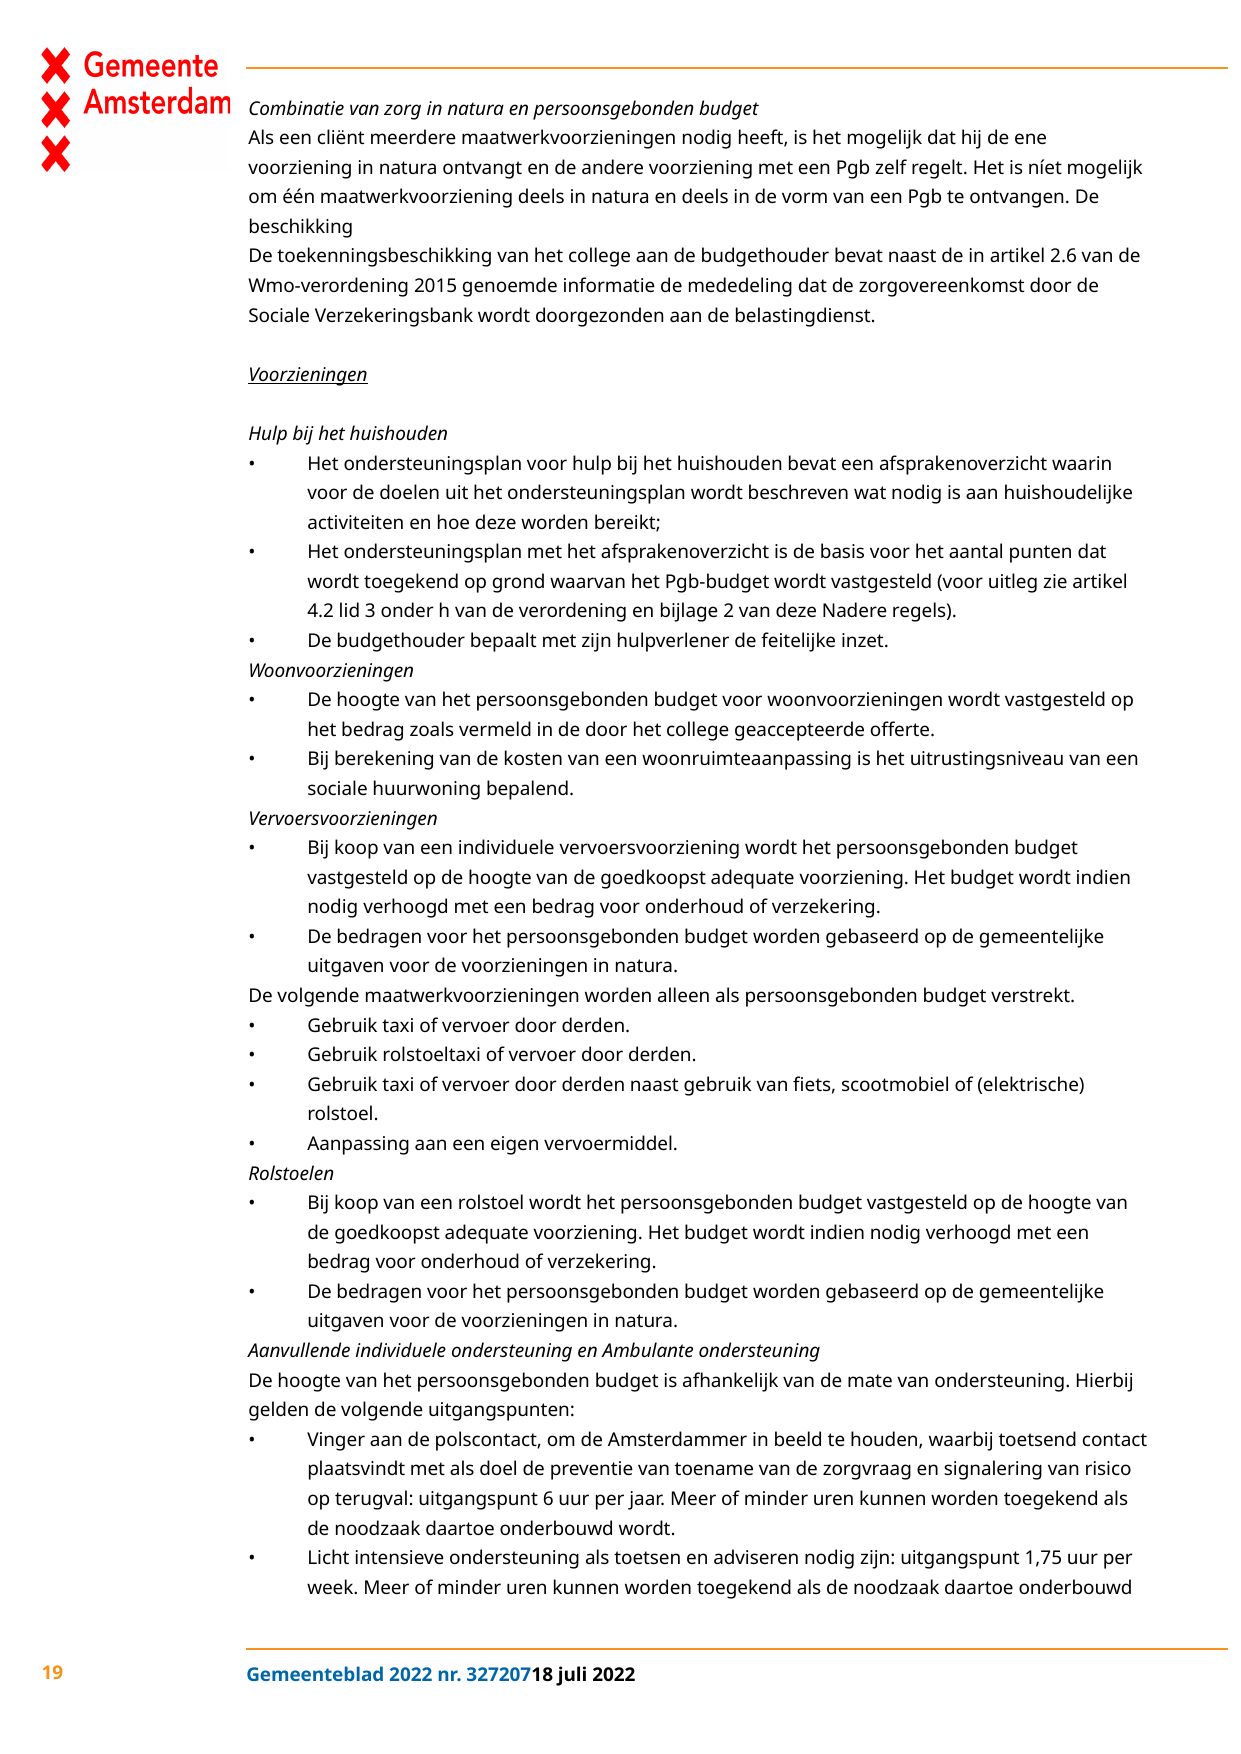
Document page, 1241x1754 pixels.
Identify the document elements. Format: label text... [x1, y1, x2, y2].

list Bij koop van een individuele vervoersvoorziening wordt het persoonsgebonden budget vastgesteld op de hoogte van de goedkoopst adequate voorziening. Het budget wordt indien nodig verhoogd met een bedrag voor onderhoud of verzekering. [248, 834, 1152, 919]
text Combinatie van zorg in natura en persoonsgebonden budget [248, 95, 1152, 121]
list Aanpassing aan een eigen vervoermiddel. [248, 1130, 1152, 1156]
picture [41, 47, 231, 172]
text Voorzieningen [248, 361, 1152, 387]
text De hoogte van het persoonsgebonden budget is afhankelijk van de mate van ondersteuning. Hierbij gelden de volgende uitgangspunten: [248, 1367, 1152, 1422]
list De bedragen voor het persoonsgebonden budget worden gebaseerd op de gemeentelijke uitgaven voor de voorzieningen in natura. [248, 923, 1152, 978]
list Licht intensieve ondersteuning als toetsen en adviseren nodig zijn: uitgangspunt 1,75 uur per week. Meer of minder uren kunnen worden toegekend als de noodzaak daartoe onderbouwd [248, 1544, 1152, 1600]
list Vinger aan de polscontact, om de Amsterdammer in beeld te houden, waarbij toetsend contact plaatsvindt met als doel de preventie van toename van de zorgvraag en signalering van risico op terugval: uitgangspunt 6 uur per jaar. Meer of minder uren kunnen worden toegekend als de noodzaak daartoe onderbouwd wordt. [248, 1426, 1152, 1541]
list Gebruik taxi of vervoer door derden naast gebruik van fiets, scootmobiel of (elektrische) rolstoel. [248, 1071, 1152, 1126]
text De volgende maatwerkvoorzieningen worden alleen als persoonsgebonden budget verstrekt. [248, 982, 1152, 1008]
list Bij berekening van de kosten van een woonruimteaanpassing is het uitrustingsniveau van een sociale huurwoning bepalend. [248, 746, 1152, 801]
text Aanvullende individuele ondersteuning en Ambulante ondersteuning [248, 1337, 1152, 1363]
text Als een cliënt meerdere maatwerkvoorzieningen nodig heeft, is het mogelijk dat hij de ene voorziening in natura ontvangt en de andere voorziening met een Pgb zelf regelt. Het is níet mogelijk om één maatwerkvoorziening deels in natura en deels in de vorm van een Pgb te ontvangen. De beschikking [248, 124, 1152, 239]
list Bij koop van een rolstoel wordt het persoonsgebonden budget vastgesteld op de hoogte van de goedkoopst adequate voorziening. Het budget wordt indien nodig verhoogd met een bedrag voor onderhoud of verzekering. [248, 1189, 1152, 1274]
text Rolstoelen [248, 1160, 1152, 1186]
list Het ondersteuningsplan met het afsprakenoverzicht is de basis voor het aantal punten dat wordt toegekend op grond waarvan het Pgb-budget wordt vastgesteld (voor uitleg zie artikel 4.2 lid 3 onder h van de verordening en bijlage 2 van deze Nadere regels). [248, 538, 1152, 623]
text Woonvoorzieningen [248, 657, 1152, 683]
list De hoogte van het persoonsgebonden budget voor woonvoorzieningen wordt vastgesteld op het bedrag zoals vermeld in de door het college geaccepteerde offerte. [248, 686, 1152, 742]
text Vervoersvoorzieningen [248, 805, 1152, 831]
list Het ondersteuningsplan voor hulp bij het huishouden bevat een afsprakenoverzicht waarin voor de doelen uit het ondersteuningsplan wordt beschreven wat nodig is aan huishoudelijke activiteiten en hoe deze worden bereikt; [248, 450, 1152, 535]
list De budgethouder bepaalt met zijn hulpverlener de feitelijke inzet. [248, 627, 1152, 653]
text De toekenningsbeschikking van het college aan de budgethouder bevat naast de in artikel 2.6 van de Wmo-verordening 2015 genoemde informatie de mededeling dat de zorgovereenkomst door de Sociale Verzekeringsbank wordt doorgezonden aan de belastingdienst. [248, 243, 1152, 328]
list De bedragen voor het persoonsgebonden budget worden gebaseerd op de gemeentelijke uitgaven voor de voorzieningen in natura. [248, 1278, 1152, 1333]
list Gebruik rolstoeltaxi of vervoer door derden. [248, 1041, 1152, 1067]
list Gebruik taxi of vervoer door derden. [248, 1012, 1152, 1038]
text Hulp bij het huishouden [248, 420, 1152, 446]
